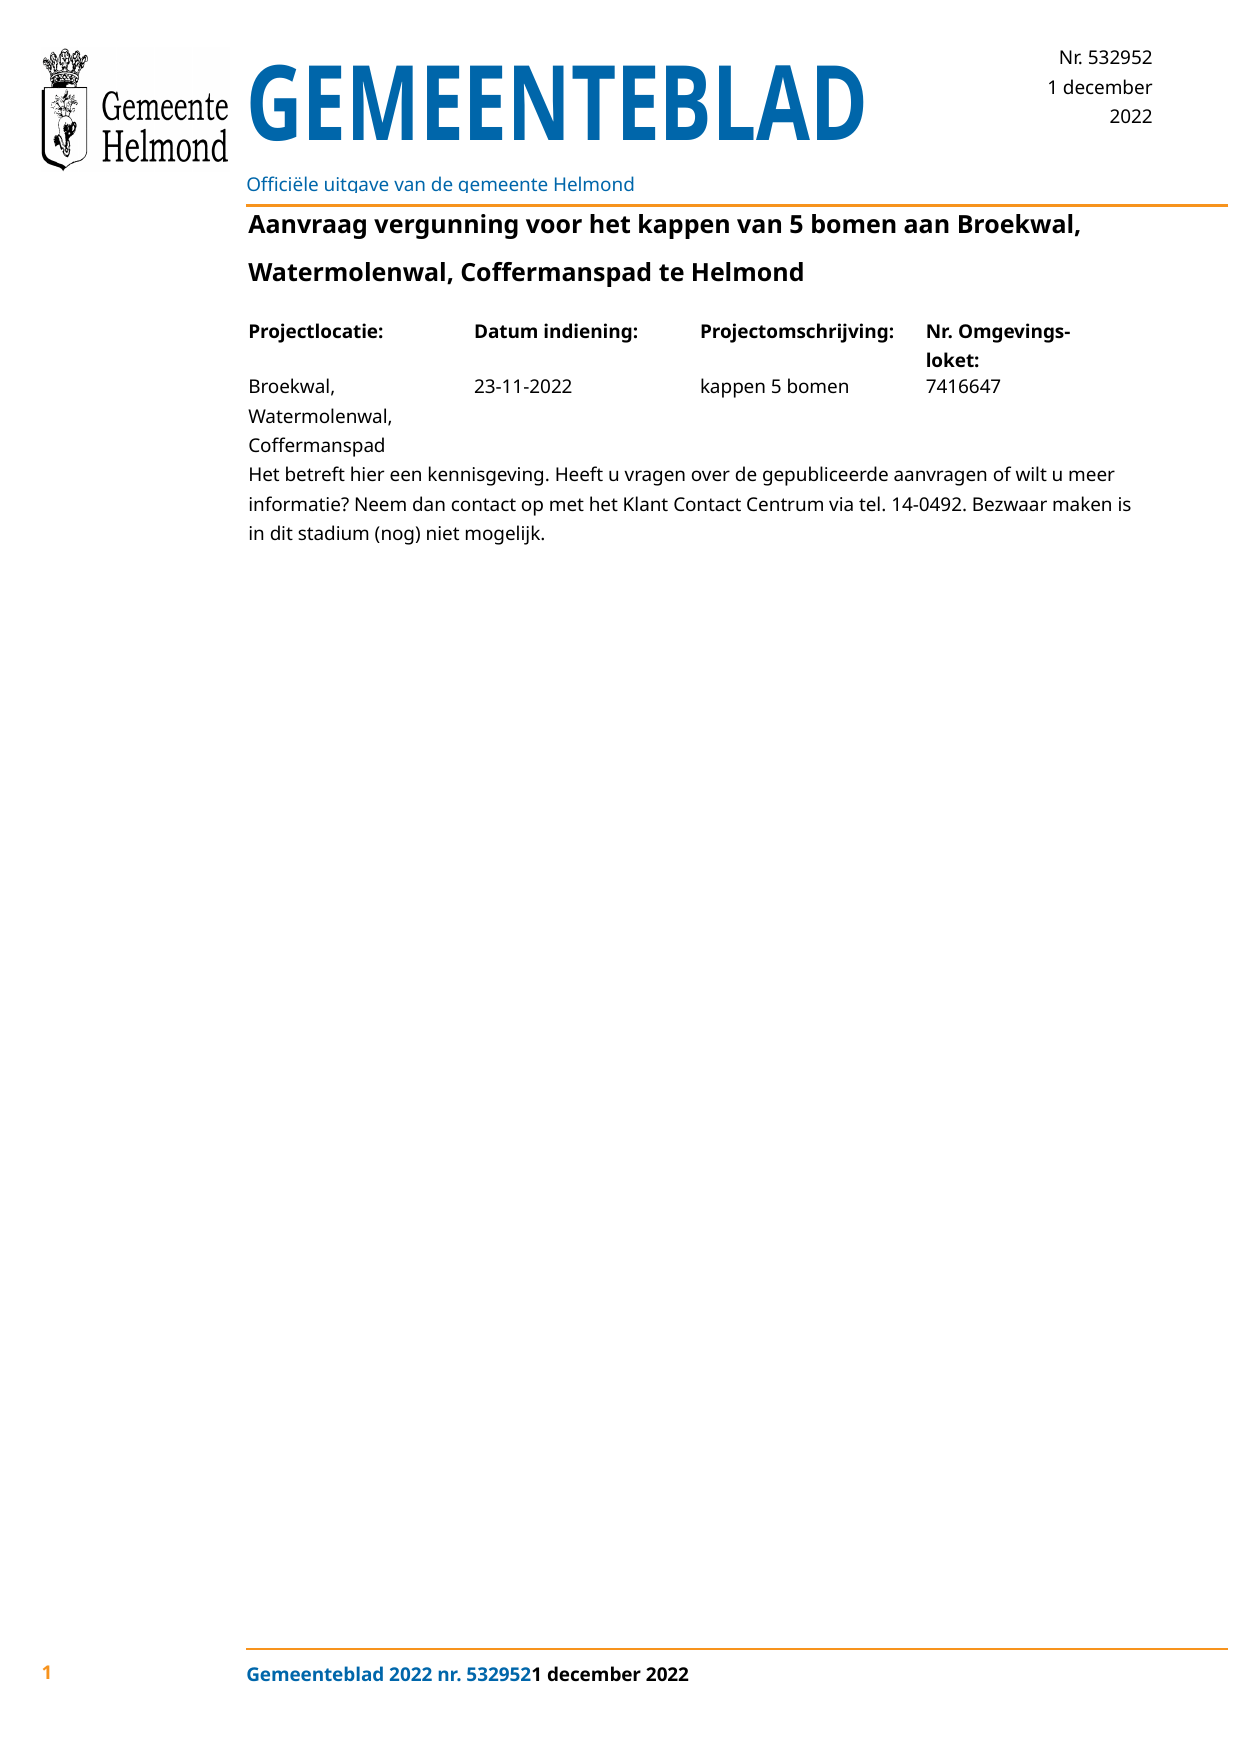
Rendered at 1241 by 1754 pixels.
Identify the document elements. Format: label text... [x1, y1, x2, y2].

table_cell kappen 5 bomen [700, 373, 926, 458]
table_cell 7416647 [926, 373, 1152, 458]
table_header Projectlocatie: [248, 318, 474, 373]
table_cell Broekwal, Watermolenwal, Coffermanspad [248, 373, 474, 458]
picture [41, 47, 231, 172]
table_cell 23-11-2022 [474, 373, 700, 458]
table_header Nr. Omgevings- loket: [926, 318, 1152, 373]
text Aanvraag vergunning voor het kappen van 5 bomen aan Broekwal, Watermolenwal, Coffermanspad te Helmond [248, 207, 1152, 288]
table_header Projectomschrijving: [700, 318, 926, 373]
table_header Datum indiening: [474, 318, 700, 373]
text Het betreft hier een kennisgeving. Heeft u vragen over de gepubliceerde aanvragen of wilt u meer informatie? Neem dan contact op met het Klant Contact Centrum via tel. 14-0492. Bezwaar maken is in dit stadium (nog) niet mogelijk. [248, 461, 1152, 546]
